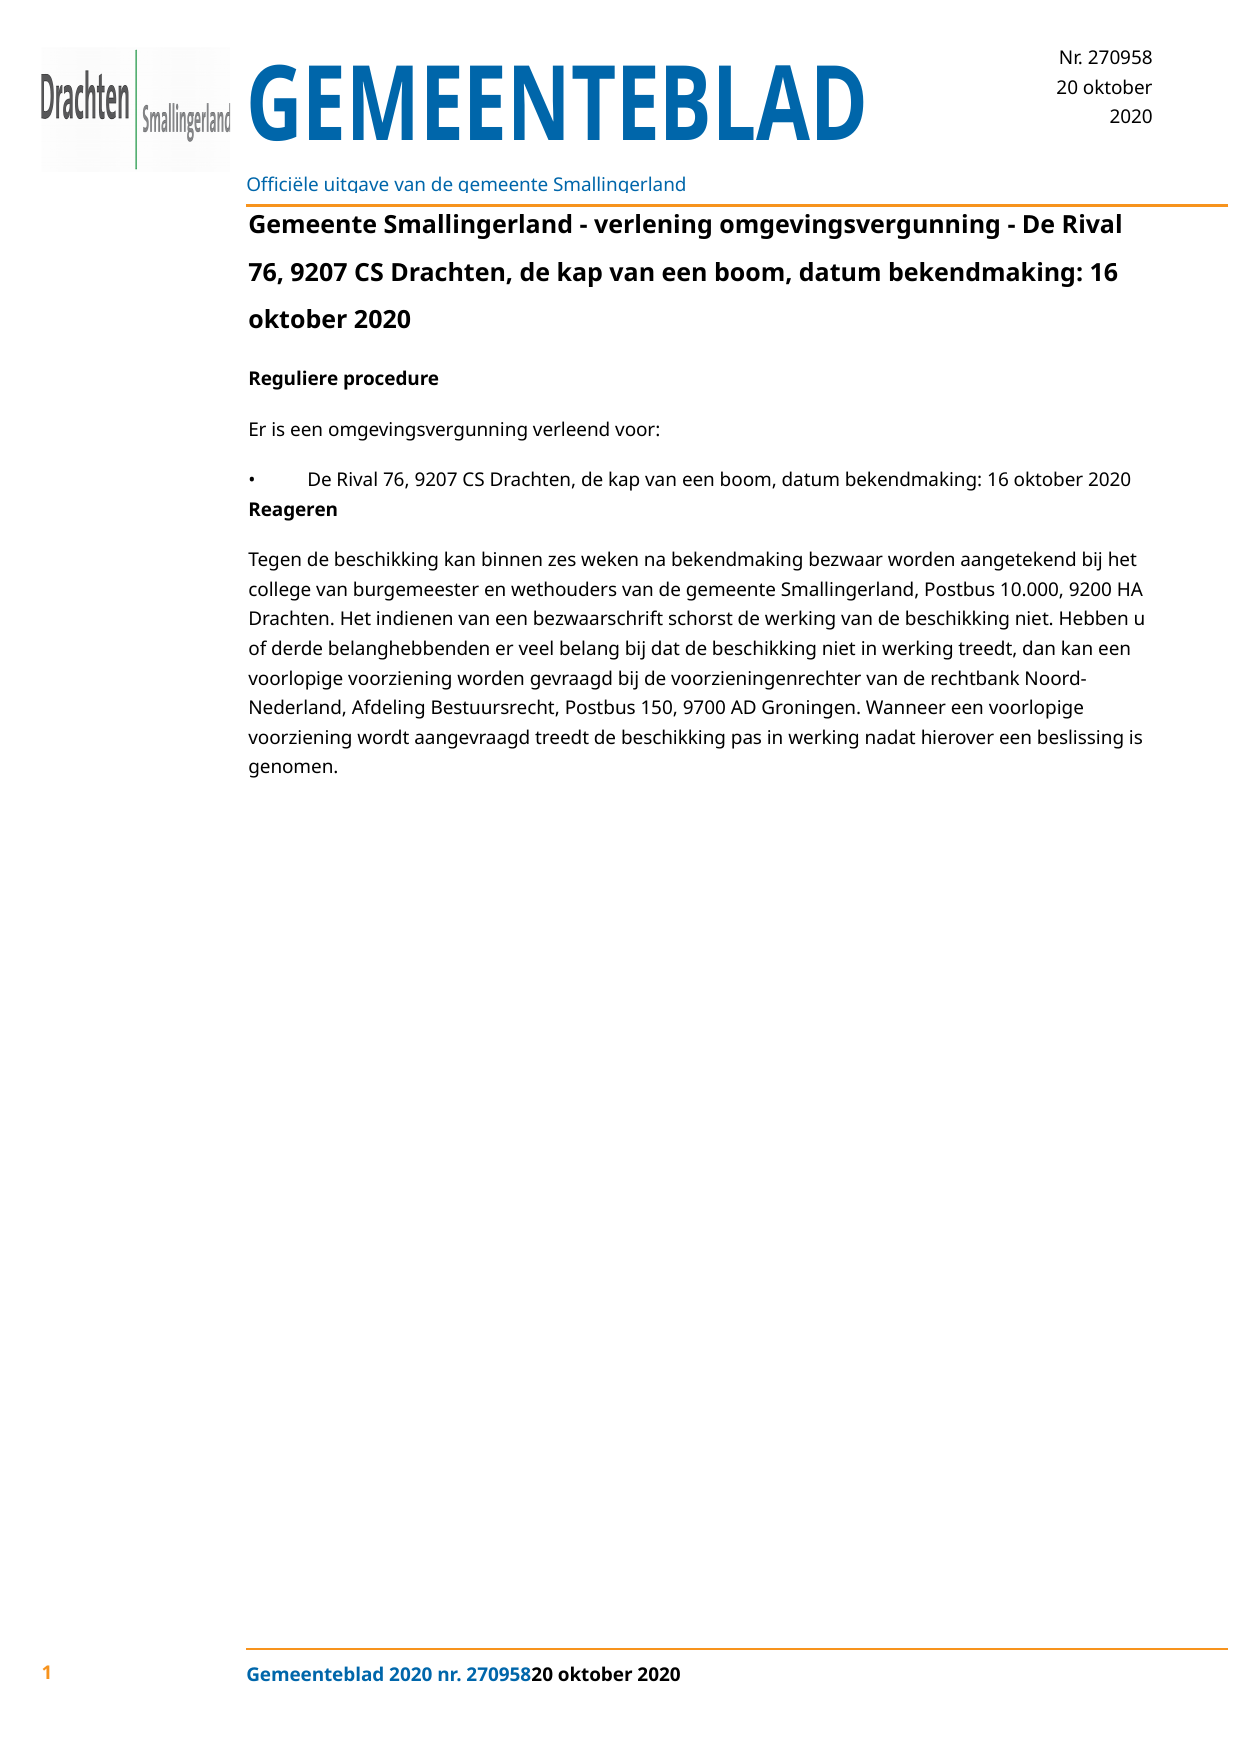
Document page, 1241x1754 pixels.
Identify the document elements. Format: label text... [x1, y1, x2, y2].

text Reguliere procedure [248, 366, 1152, 391]
text Er is een omgevingsvergunning verleend voor: [248, 416, 1152, 442]
text Reageren [248, 496, 1152, 522]
text Gemeente Smallingerland - verlening omgevingsvergunning - De Rival 76, 9207 CS Drachten, de kap van een boom, datum bekendmaking: 16 oktober 2020 [248, 207, 1152, 336]
list De Rival 76, 9207 CS Drachten, de kap van een boom, datum bekendmaking: 16 oktober 2020 [248, 466, 1152, 492]
text Tegen de beschikking kan binnen zes weken na bekendmaking bezwaar worden aangetekend bij het college van burgemeester en wethouders van de gemeente Smallingerland, Postbus 10.000, 9200 HA Drachten. Het indienen van een bezwaarschrift schorst de werking van de beschikking niet. Hebben u of derde belanghebbenden er veel belang bij dat de beschikking niet in werking treedt, dan kan een voorlopige voorziening worden gevraagd bij de voorzieningenrechter van de rechtbank Noord-Nederland, Afdeling Bestuursrecht, Postbus 150, 9700 AD Groningen. Wanneer een voorlopige voorziening wordt aangevraagd treedt de beschikking pas in werking nadat hierover een beslissing is genomen. [248, 546, 1152, 779]
picture [41, 47, 231, 172]
